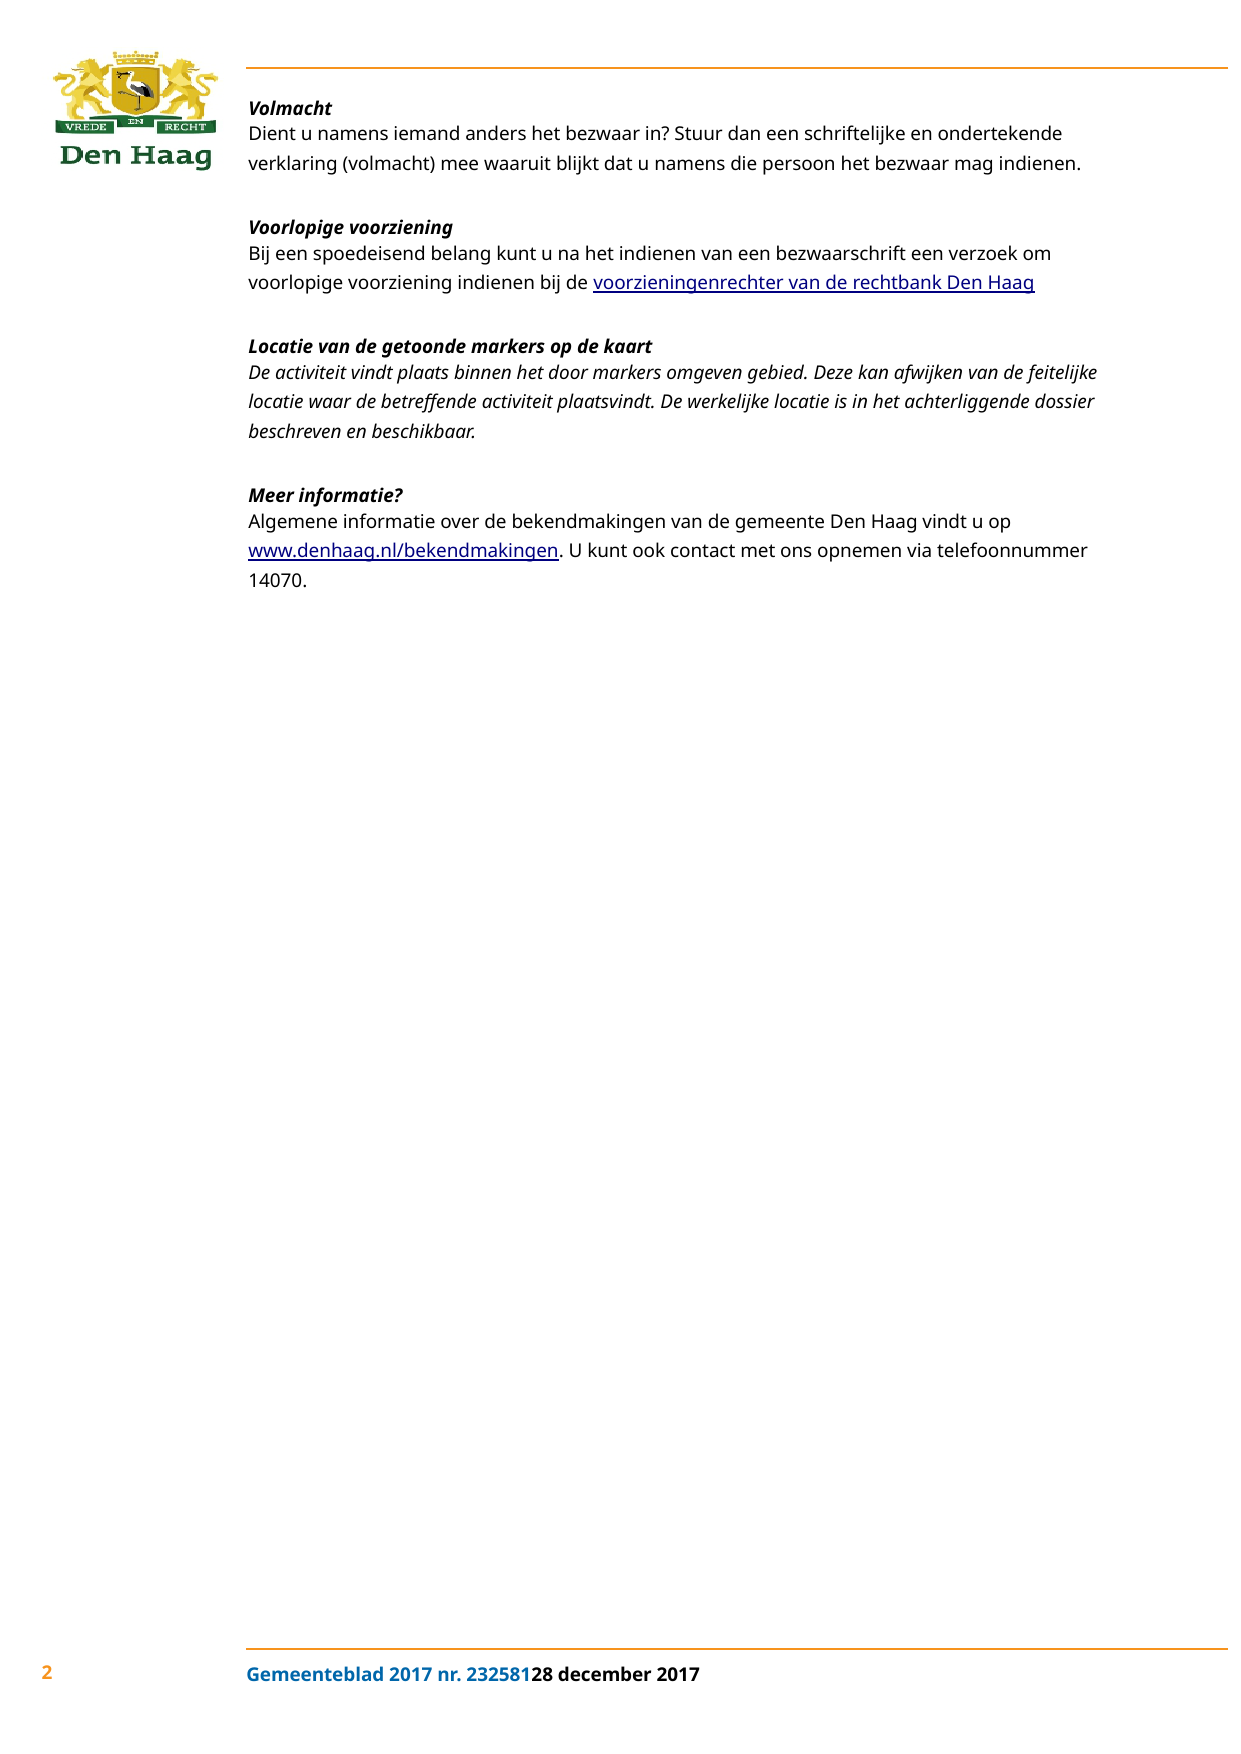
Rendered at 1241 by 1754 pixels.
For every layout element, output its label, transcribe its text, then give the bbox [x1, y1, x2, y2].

text Locatie van de getoonde markers op de kaart [248, 333, 1152, 359]
text Volmacht [248, 95, 1152, 121]
text Meer informatie? [248, 482, 1152, 508]
text Algemene informatie over de bekendmakingen van de gemeente Den Haag vindt u op www.denhaag.nl/bekendmakingen. U kunt ook contact met ons opnemen via telefoonnummer 14070. [248, 508, 1152, 593]
picture [41, 47, 231, 172]
text Bij een spoedeisend belang kunt u na het indienen van een bezwaarschrift een verzoek om voorlopige voorziening indienen bij de voorzieningenrechter van de rechtbank Den Haag [248, 240, 1152, 295]
text Voorlopige voorziening [248, 214, 1152, 240]
text De activiteit vindt plaats binnen het door markers omgeven gebied. Deze kan afwijken van de feitelijke locatie waar de betreffende activiteit plaatsvindt. De werkelijke locatie is in het achterliggende dossier beschreven en beschikbaar. [248, 359, 1152, 444]
text Dient u namens iemand anders het bezwaar in? Stuur dan een schriftelijke en ondertekende verklaring (volmacht) mee waaruit blijkt dat u namens die persoon het bezwaar mag indienen. [248, 121, 1152, 176]
